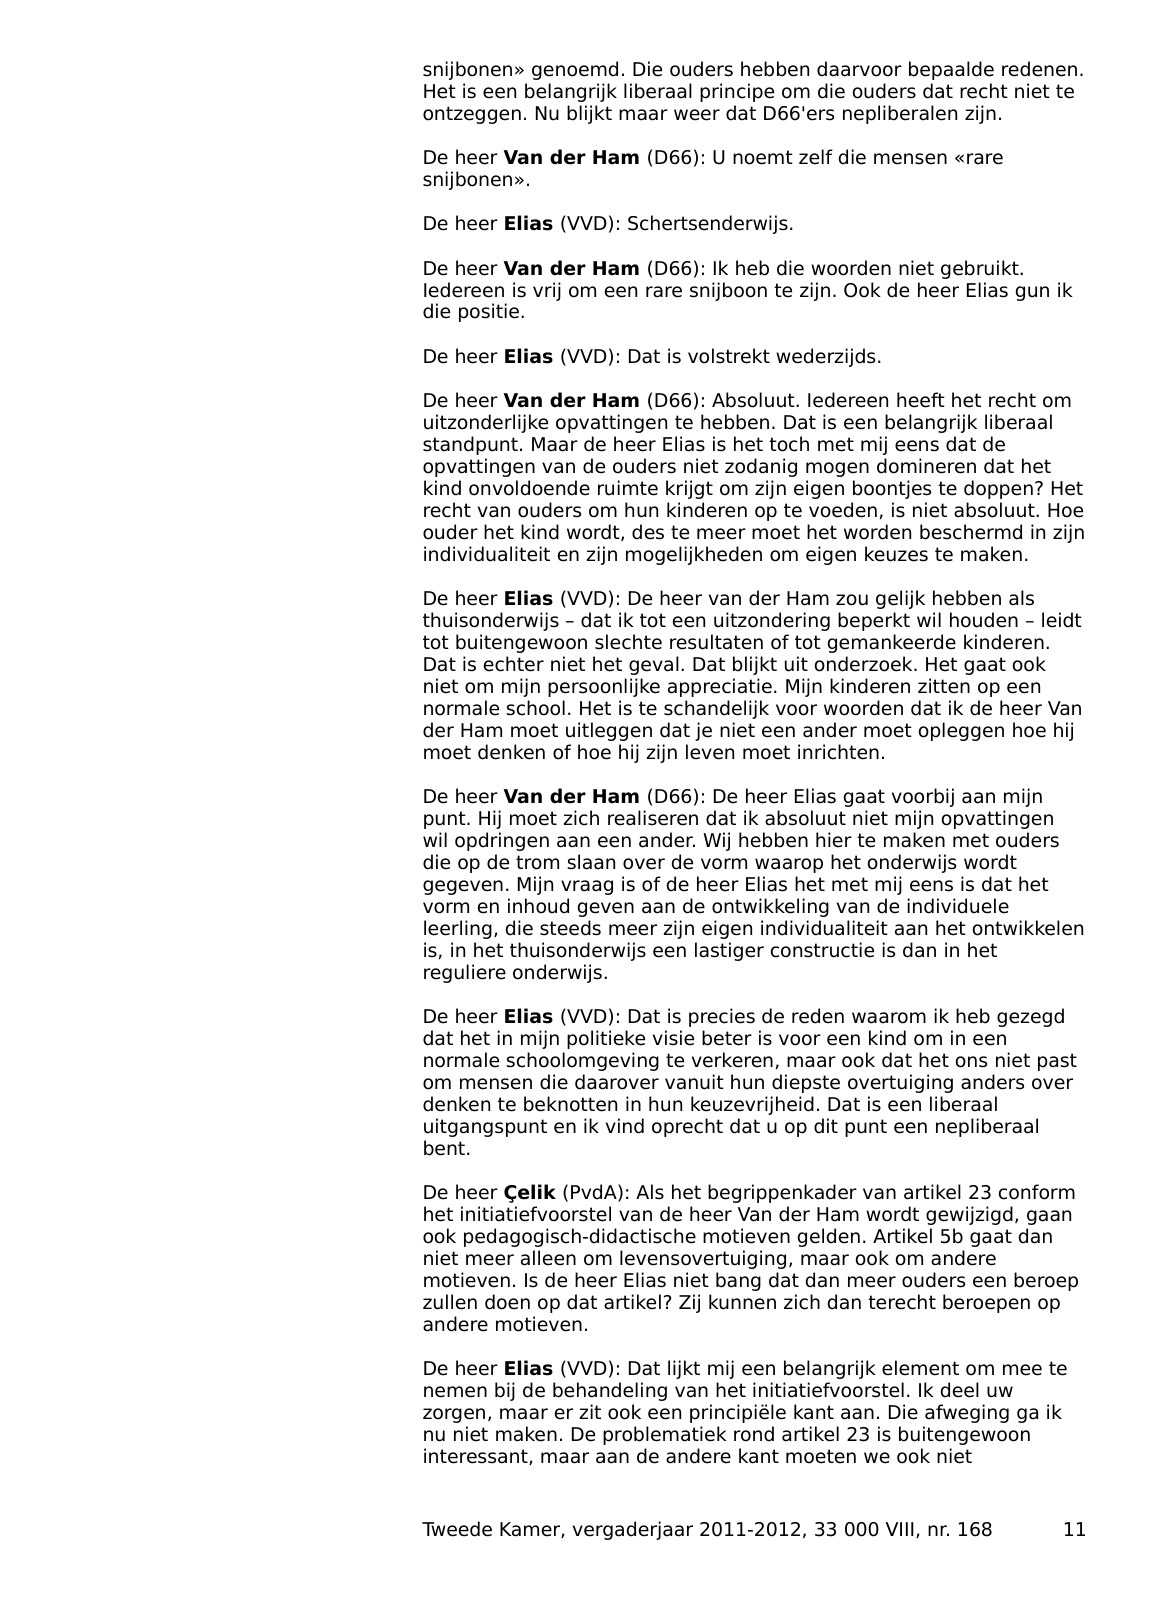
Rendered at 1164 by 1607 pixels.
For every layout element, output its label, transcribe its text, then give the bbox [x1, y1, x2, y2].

text De heer Elias (VVD): Dat lijkt mij een belangrijk element om mee te nemen bij de behandeling van het initiatiefvoorstel. Ik deel uw zorgen, maar er zit ook een principiële kant aan. Die afweging ga ik nu niet maken. De problematiek rond artikel 23 is buitengewoon interessant, maar aan de andere kant moeten we ook niet [422, 1358, 1087, 1468]
text De heer Elias (VVD): Dat is volstrekt wederzijds. [422, 346, 1087, 368]
text De heer Van der Ham (D66): Ik heb die woorden niet gebruikt. Iedereen is vrij om een rare snijboon te zijn. Ook de heer Elias gun ik die positie. [422, 257, 1087, 323]
text De heer Van der Ham (D66): U noemt zelf die mensen «rare snijbonen». [422, 147, 1087, 191]
text De heer Çelik (PvdA): Als het begrippenkader van artikel 23 conform het initiatiefvoorstel van de heer Van der Ham wordt gewijzigd, gaan ook pedagogisch-didactische motieven gelden. Artikel 5b gaat dan niet meer alleen om levensovertuiging, maar ook om andere motieven. Is de heer Elias niet bang dat dan meer ouders een beroep zullen doen op dat artikel? Zij kunnen zich dan terecht beroepen op andere motieven. [422, 1182, 1087, 1336]
text De heer Elias (VVD): Schertsenderwijs. [422, 213, 1087, 235]
text snijbonen» genoemd. Die ouders hebben daarvoor bepaalde redenen. Het is een belangrijk liberaal principe om die ouders dat recht niet te ontzeggen. Nu blijkt maar weer dat D66'ers nepliberalen zijn. [422, 59, 1087, 125]
text De heer Elias (VVD): De heer van der Ham zou gelijk hebben als thuisonderwijs – dat ik tot een uitzondering beperkt wil houden – leidt tot buitengewoon slechte resultaten of tot gemankeerde kinderen. Dat is echter niet het geval. Dat blijkt uit onderzoek. Het gaat ook niet om mijn persoonlijke appreciatie. Mijn kinderen zitten op een normale school. Het is te schandelijk voor woorden dat ik de heer Van der Ham moet uitleggen dat je niet een ander moet opleggen hoe hij moet denken of hoe hij zijn leven moet inrichten. [422, 588, 1087, 764]
text De heer Van der Ham (D66): Absoluut. Iedereen heeft het recht om uitzonderlijke opvattingen te hebben. Dat is een belangrijk liberaal standpunt. Maar de heer Elias is het toch met mij eens dat de opvattingen van de ouders niet zodanig mogen domineren dat het kind onvoldoende ruimte krijgt om zijn eigen boontjes te doppen? Het recht van ouders om hun kinderen op te voeden, is niet absoluut. Hoe ouder het kind wordt, des te meer moet het worden beschermd in zijn individualiteit en zijn mogelijkheden om eigen keuzes te maken. [422, 390, 1087, 566]
text De heer Van der Ham (D66): De heer Elias gaat voorbij aan mijn punt. Hij moet zich realiseren dat ik absoluut niet mijn opvattingen wil opdringen aan een ander. Wij hebben hier te maken met ouders die op de trom slaan over de vorm waarop het onderwijs wordt gegeven. Mijn vraag is of de heer Elias het met mij eens is dat het vorm en inhoud geven aan de ontwikkeling van de individuele leerling, die steeds meer zijn eigen individualiteit aan het ontwikkelen is, in het thuisonderwijs een lastiger constructie is dan in het reguliere onderwijs. [422, 786, 1087, 984]
text De heer Elias (VVD): Dat is precies de reden waarom ik heb gezegd dat het in mijn politieke visie beter is voor een kind om in een normale schoolomgeving te verkeren, maar ook dat het ons niet past om mensen die daarover vanuit hun diepste overtuiging anders over denken te beknotten in hun keuzevrijheid. Dat is een liberaal uitgangspunt en ik vind oprecht dat u op dit punt een nepliberaal bent. [422, 1006, 1087, 1160]
